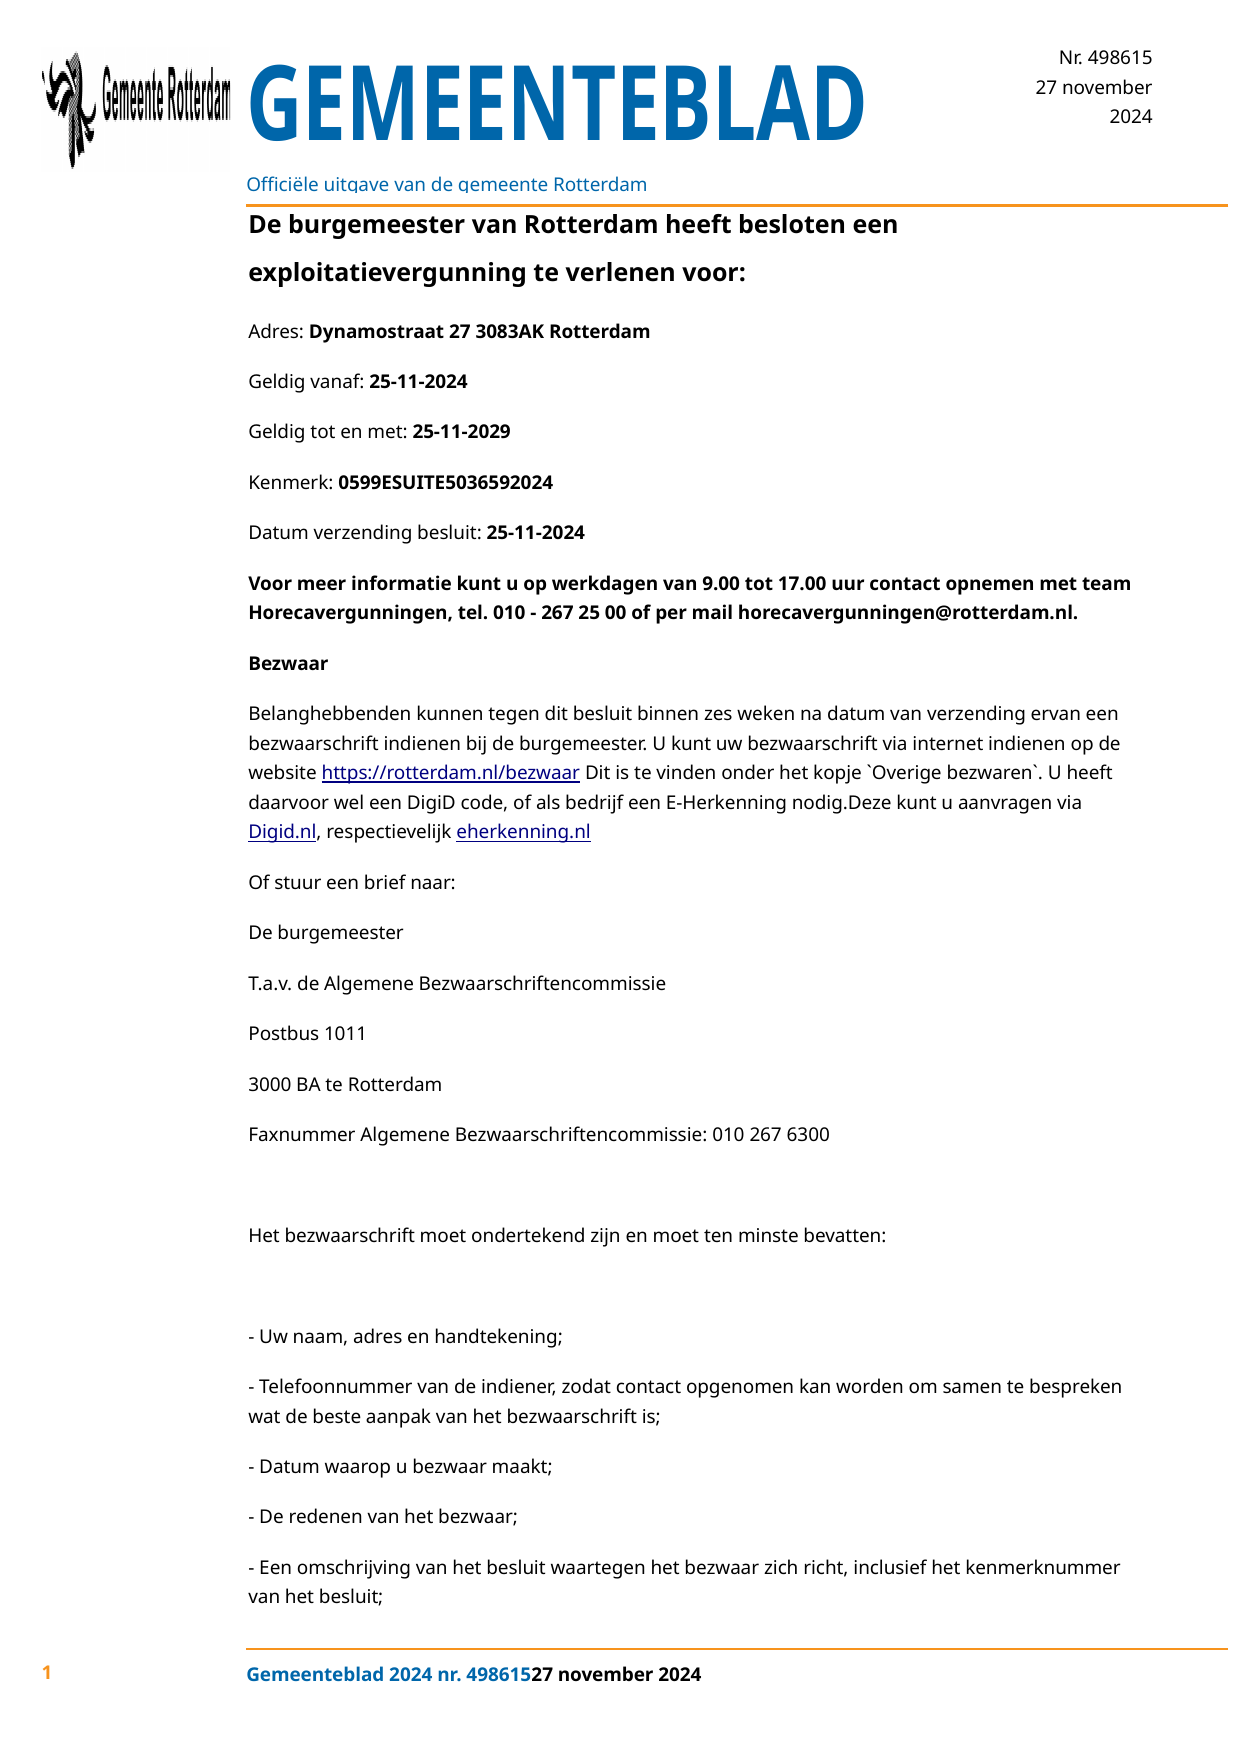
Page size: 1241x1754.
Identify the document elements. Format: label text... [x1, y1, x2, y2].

text Adres: Dynamostraat 27 3083AK Rotterdam [248, 318, 1152, 344]
text Het bezwaarschrift moet ondertekend zijn en moet ten minste bevatten: [248, 1222, 1152, 1248]
text 3000 BA te Rotterdam [248, 1071, 1152, 1097]
text De burgemeester van Rotterdam heeft besloten een exploitatievergunning te verlenen voor: [248, 207, 1152, 288]
text Voor meer informatie kunt u op werkdagen van 9.00 tot 17.00 uur contact opnemen met team Horecavergunningen, tel. 010 - 267 25 00 of per mail horecavergunningen@rotterdam.nl. [248, 570, 1152, 625]
text - Datum waarop u bezwaar maakt; [248, 1453, 1152, 1479]
text Faxnummer Algemene Bezwaarschriftencommissie: 010 267 6300 [248, 1121, 1152, 1147]
text Datum verzending besluit: 25-11-2024 [248, 519, 1152, 545]
text De burgemeester [248, 919, 1152, 945]
text Of stuur een brief naar: [248, 869, 1152, 895]
text Belanghebbenden kunnen tegen dit besluit binnen zes weken na datum van verzending ervan een bezwaarschrift indienen bij de burgemeester. U kunt uw bezwaarschrift via internet indienen op de website https://rotterdam.nl/bezwaar Dit is te vinden onder het kopje `Overige bezwaren`. U heeft daarvoor wel een DigiD code, of als bedrijf een E-Herkenning nodig.Deze kunt u aanvragen via Digid.nl, respectievelijk eherkenning.nl [248, 700, 1152, 844]
text - De redenen van het bezwaar; [248, 1504, 1152, 1529]
text Geldig tot en met: 25-11-2029 [248, 419, 1152, 444]
text Postbus 1011 [248, 1020, 1152, 1046]
text Kenmerk: 0599ESUITE5036592024 [248, 469, 1152, 495]
text Geldig vanaf: 25-11-2024 [248, 368, 1152, 394]
text - Uw naam, adres en handtekening; [248, 1323, 1152, 1349]
picture [41, 47, 231, 172]
text Bezwaar [248, 650, 1152, 676]
text T.a.v. de Algemene Bezwaarschriftencommissie [248, 970, 1152, 996]
text - Telefoonnummer van de indiener, zodat contact opgenomen kan worden om samen te bespreken wat de beste aanpak van het bezwaarschrift is; [248, 1373, 1152, 1429]
text - Een omschrijving van het besluit waartegen het bezwaar zich richt, inclusief het kenmerknummer van het besluit; [248, 1554, 1152, 1609]
